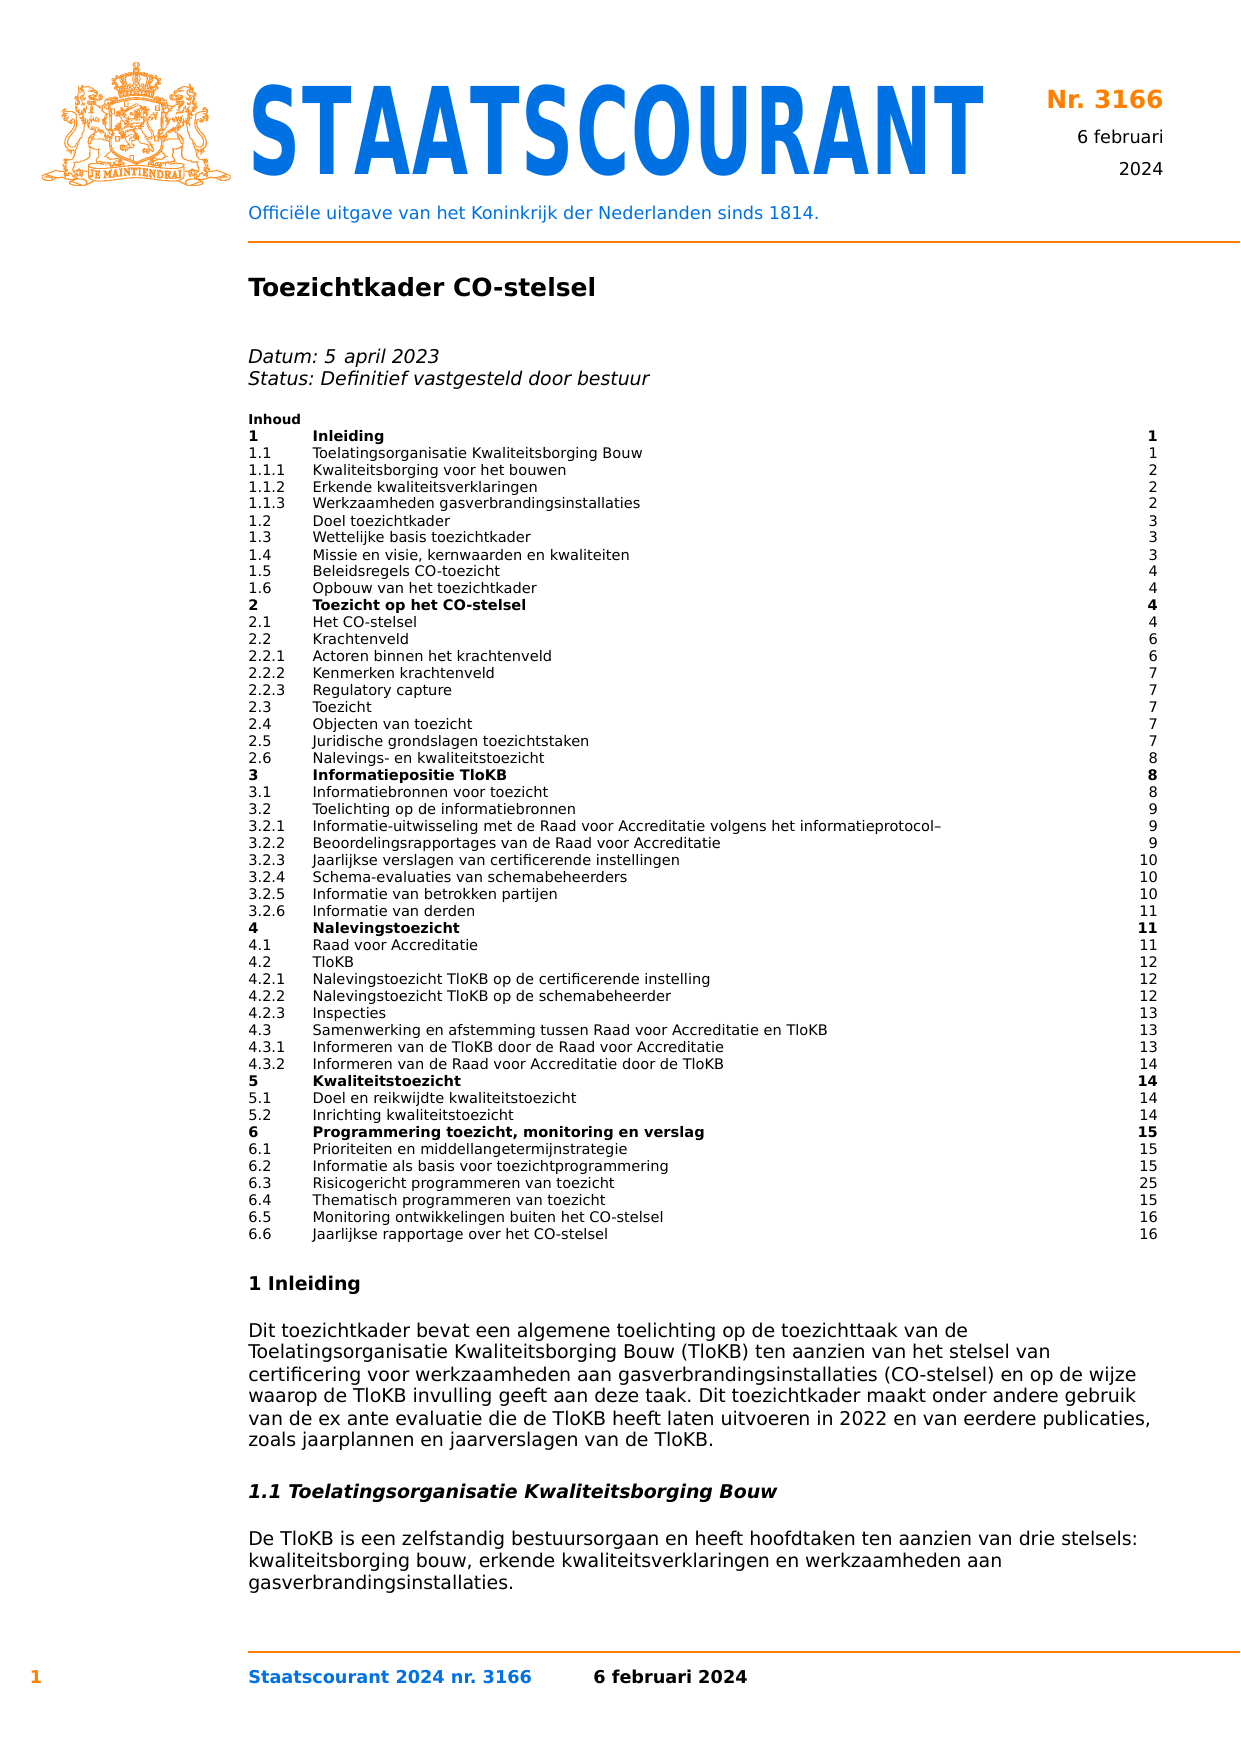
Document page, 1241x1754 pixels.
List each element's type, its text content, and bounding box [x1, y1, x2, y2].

table_cell 7 [1065, 665, 1163, 682]
table_cell 10 [1065, 852, 1163, 869]
table_cell 9 [1065, 835, 1163, 852]
table_cell Toelichting op de informatiebronnen [307, 801, 1065, 818]
table_cell 12 [1065, 988, 1163, 1005]
table_cell Kwaliteitstoezicht [307, 1073, 1065, 1090]
table_cell Erkende kwaliteitsverklaringen [307, 479, 1065, 495]
table_cell Samenwerking en afstemming tussen Raad voor Accreditatie en TloKB [307, 1022, 1065, 1039]
table_cell Monitoring ontwikkelingen buiten het CO-stelsel [307, 1209, 1065, 1226]
table_cell 25 [1065, 1175, 1163, 1192]
table_cell Objecten van toezicht [307, 716, 1065, 733]
table_cell 11 [1065, 920, 1163, 937]
table_cell 6.2 [248, 1158, 307, 1174]
table_cell 6 [1065, 631, 1163, 648]
table_cell 3.2.3 [248, 852, 307, 869]
table_cell Officiële uitgave van het Koninkrijk der Nederlanden sinds 1814. [248, 203, 1240, 241]
table_cell 8 [1065, 767, 1163, 784]
table_cell 2.2.3 [248, 682, 307, 699]
table_cell Het CO-stelsel [307, 614, 1065, 631]
table_cell 4 [1065, 597, 1163, 614]
table_cell 10 [1065, 869, 1163, 886]
table_cell 6 [1065, 648, 1163, 665]
table_cell 2.3 [248, 699, 307, 716]
table_cell 6.3 [248, 1175, 307, 1192]
table_cell Schema-evaluaties van schemabeheerders [307, 869, 1065, 886]
table_cell 6.6 [248, 1226, 307, 1242]
table_cell 6 februari [998, 121, 1240, 153]
table_cell 4.3 [248, 1022, 307, 1039]
table_cell 3 [1065, 513, 1163, 529]
table_cell Informatie van betrokken partijen [307, 886, 1065, 903]
table_cell 12 [1065, 954, 1163, 971]
table_cell Informatie als basis voor toezichtprogrammering [307, 1158, 1065, 1174]
table_cell 11 [1065, 937, 1163, 954]
table_cell Juridische grondslagen toezichtstaken [307, 733, 1065, 750]
table_cell 1.1 [248, 445, 307, 461]
table_cell 4.3.1 [248, 1039, 307, 1056]
table_cell 3.2.1 [248, 818, 307, 835]
table_cell 2.2 [248, 631, 307, 648]
table_cell 7 [1065, 699, 1163, 716]
table_cell 3.2 [248, 801, 307, 818]
table_cell Doel en reikwijdte kwaliteitstoezicht [307, 1090, 1065, 1107]
table_cell Inrichting kwaliteitstoezicht [307, 1107, 1065, 1124]
table_cell 5 [248, 1073, 307, 1090]
table_cell 16 [1065, 1209, 1163, 1226]
table_cell 4 [1065, 614, 1163, 631]
table_cell 9 [1065, 801, 1163, 818]
table_cell Thematisch programmeren van toezicht [307, 1192, 1065, 1208]
table_cell 1.5 [248, 563, 307, 580]
table_cell 3.1 [248, 784, 307, 801]
table_cell 3 [1065, 529, 1163, 546]
table_cell Beleidsregels CO-toezicht [307, 563, 1065, 580]
table_cell 5.2 [248, 1107, 307, 1124]
table_cell 8 [1065, 750, 1163, 767]
table_cell 15 [1065, 1141, 1163, 1158]
table_cell 13 [1065, 1022, 1163, 1039]
table_cell Missie en visie, kernwaarden en kwaliteiten [307, 546, 1065, 563]
text De TloKB is een zelfstandig bestuursorgaan en heeft hoofdtaken ten aanzien van drie stelsels: kwaliteitsborging bouw, erkende kwaliteitsverklaringen en werkzaamheden aan gasverbrandingsinstallaties. [248, 1528, 1163, 1594]
table_cell 3.2.5 [248, 886, 307, 903]
table_cell Kenmerken krachtenveld [307, 665, 1065, 682]
table_cell 4 [1065, 580, 1163, 597]
table_cell 7 [1065, 682, 1163, 699]
table_cell 4.3.2 [248, 1056, 307, 1073]
table_cell 2.2.1 [248, 648, 307, 665]
table_cell 14 [1065, 1056, 1163, 1073]
table_cell 2 [248, 597, 307, 614]
table_header STAATSCOURANT [248, 62, 998, 203]
picture [41, 62, 231, 186]
table_cell 3.2.2 [248, 835, 307, 852]
table_cell Doel toezichtkader [307, 513, 1065, 529]
table_cell Opbouw van het toezichtkader [307, 580, 1065, 597]
table_cell Informatiepositie TloKB [307, 767, 1065, 784]
table_cell 2.6 [248, 750, 307, 767]
text Status: Definitief vastgesteld door bestuur [248, 368, 1163, 390]
table_cell 7 [1065, 716, 1163, 733]
table_cell 1.2 [248, 513, 307, 529]
table_cell Toezicht op het CO-stelsel [307, 597, 1065, 614]
table_cell 3 [1065, 546, 1163, 563]
table_cell 4.2.1 [248, 971, 307, 988]
table_cell 16 [1065, 1226, 1163, 1242]
table_cell 1.1.1 [248, 461, 307, 478]
table_cell 6.4 [248, 1192, 307, 1208]
table_cell 9 [1065, 818, 1163, 835]
table_cell 5.1 [248, 1090, 307, 1107]
table_cell Nalevings- en kwaliteitstoezicht [307, 750, 1065, 767]
table_cell 8 [1065, 784, 1163, 801]
table_cell 15 [1065, 1158, 1163, 1174]
table_cell Nalevingstoezicht TloKB op de certificerende instelling [307, 971, 1065, 988]
table_cell 13 [1065, 1039, 1163, 1056]
table_cell 1 [248, 428, 307, 444]
table_cell 10 [1065, 886, 1163, 903]
table_cell Informatie-uitwisseling met de Raad voor Accreditatie volgens het informatieprotocol– [307, 818, 1065, 835]
table_cell Inspecties [307, 1005, 1065, 1022]
table_cell Raad voor Accreditatie [307, 937, 1065, 954]
table_cell Jaarlijkse rapportage over het CO-stelsel [307, 1226, 1065, 1242]
table_cell 4.2.3 [248, 1005, 307, 1022]
subtitle Toezichtkader CO-stelsel [248, 273, 1163, 302]
table_cell 15 [1065, 1124, 1163, 1141]
table_cell 11 [1065, 903, 1163, 920]
table_cell 14 [1065, 1090, 1163, 1107]
table_header Nr. 3166 [998, 62, 1240, 121]
table_cell 1.3 [248, 529, 307, 546]
table_cell 1.1.2 [248, 479, 307, 495]
table_cell 2.1 [248, 614, 307, 631]
table_cell 7 [1065, 733, 1163, 750]
table_cell 1.4 [248, 546, 307, 563]
table_cell Informatie van derden [307, 903, 1065, 920]
table_cell 14 [1065, 1107, 1163, 1124]
subtitle 1.1 Toelatingsorganisatie Kwaliteitsborging Bouw [248, 1481, 1163, 1503]
table_cell 2024 [998, 153, 1240, 203]
table_cell 1 [1065, 445, 1163, 461]
table_cell 1.1.3 [248, 495, 307, 512]
table_cell 6.5 [248, 1209, 307, 1226]
table_cell Informatiebronnen voor toezicht [307, 784, 1065, 801]
table_cell Informeren van de TloKB door de Raad voor Accreditatie [307, 1039, 1065, 1056]
table_cell 4 [1065, 563, 1163, 580]
table_cell 2 [1065, 479, 1163, 495]
table_cell Beoordelingsrapportages van de Raad voor Accreditatie [307, 835, 1065, 852]
table_cell Krachtenveld [307, 631, 1065, 648]
table_cell 4.1 [248, 937, 307, 954]
table_cell Wettelijke basis toezichtkader [307, 529, 1065, 546]
table_cell 3.2.6 [248, 903, 307, 920]
table_cell Risicogericht programmeren van toezicht [307, 1175, 1065, 1192]
table_cell 3 [248, 767, 307, 784]
table_cell 12 [1065, 971, 1163, 988]
table_cell Toelatingsorganisatie Kwaliteitsborging Bouw [307, 445, 1065, 461]
table_cell Inleiding [307, 428, 1065, 444]
table_cell 2.4 [248, 716, 307, 733]
table_cell 2 [1065, 461, 1163, 478]
table_cell 13 [1065, 1005, 1163, 1022]
table_cell 2.2.2 [248, 665, 307, 682]
table_cell Regulatory capture [307, 682, 1065, 699]
table_cell 14 [1065, 1073, 1163, 1090]
table_cell Nalevingstoezicht [307, 920, 1065, 937]
table_cell 4.2 [248, 954, 307, 971]
table_cell Informeren van de Raad voor Accreditatie door de TloKB [307, 1056, 1065, 1073]
table_cell 6 [248, 1124, 307, 1141]
table_cell 4 [248, 920, 307, 937]
table_cell Programmering toezicht, monitoring en verslag [307, 1124, 1065, 1141]
text Datum: 5 april 2023 [248, 346, 1163, 368]
table_cell Kwaliteitsborging voor het bouwen [307, 461, 1065, 478]
table_cell Toezicht [307, 699, 1065, 716]
table_cell 3.2.4 [248, 869, 307, 886]
table_cell 15 [1065, 1192, 1163, 1208]
table_cell TloKB [307, 954, 1065, 971]
table_cell Jaarlijkse verslagen van certificerende instellingen [307, 852, 1065, 869]
table_cell 1 [1065, 428, 1163, 444]
table_cell 2.5 [248, 733, 307, 750]
table_header [25, 62, 248, 241]
table_cell 6.1 [248, 1141, 307, 1158]
text Dit toezichtkader bevat een algemene toelichting op de toezichttaak van de Toelatingsorganisatie Kwaliteitsborging Bouw (TloKB) ten aanzien van het stelsel van certificering voor werkzaamheden aan gasverbrandingsinstallaties (CO-stelsel) en op de wijze waarop de TloKB invulling geeft aan deze taak. Dit toezichtkader maakt onder andere gebruik van de ex ante evaluatie die de TloKB heeft laten uitvoeren in 2022 en van eerdere publicaties, zoals jaarplannen en jaarverslagen van de TloKB. [248, 1319, 1163, 1451]
table_cell Prioriteiten en middellangetermijnstrategie [307, 1141, 1065, 1158]
table_cell Actoren binnen het krachtenveld [307, 648, 1065, 665]
table_cell 2 [1065, 495, 1163, 512]
table_header Inhoud [248, 412, 1163, 427]
table_cell 4.2.2 [248, 988, 307, 1005]
subtitle 1 Inleiding [248, 1272, 1163, 1294]
table_cell Werkzaamheden gasverbrandingsinstallaties [307, 495, 1065, 512]
table_cell 1.6 [248, 580, 307, 597]
table_cell Nalevingstoezicht TloKB op de schemabeheerder [307, 988, 1065, 1005]
